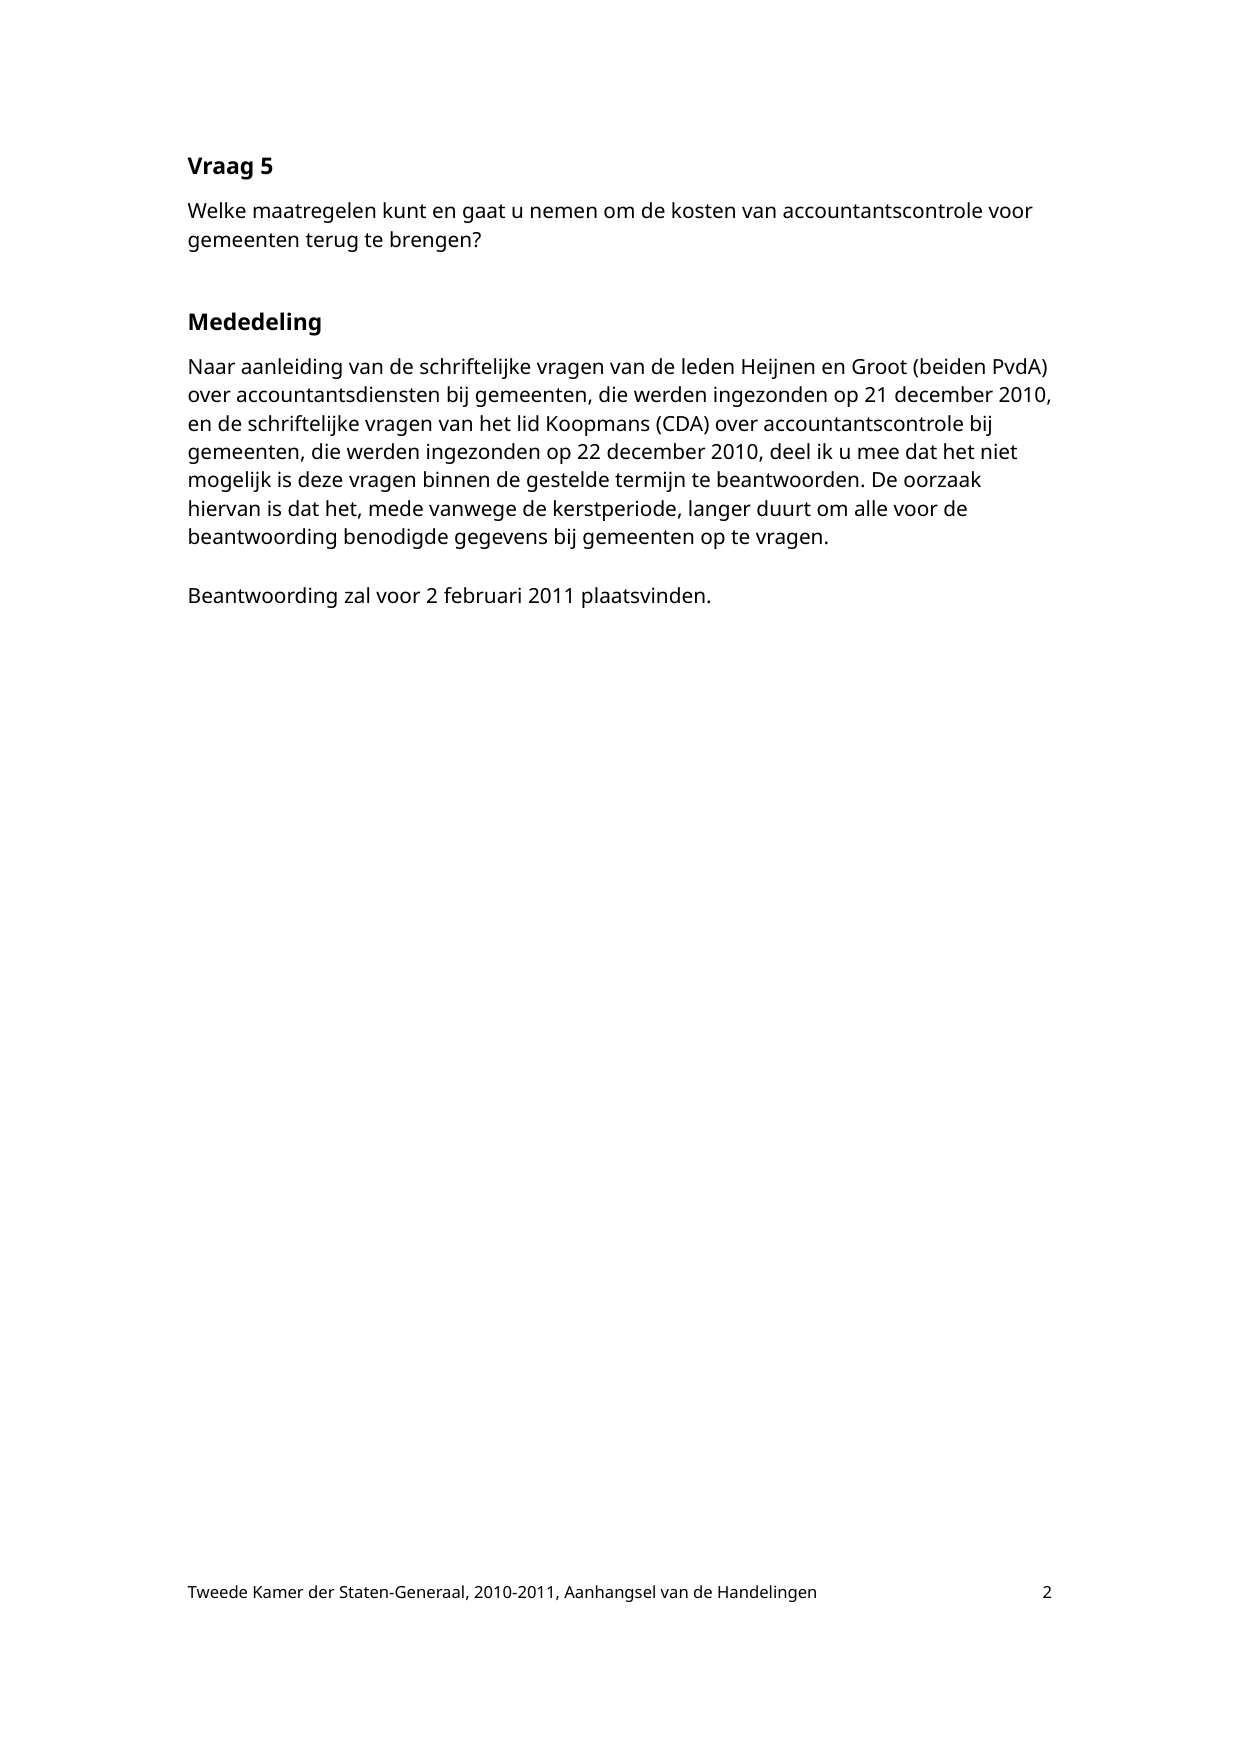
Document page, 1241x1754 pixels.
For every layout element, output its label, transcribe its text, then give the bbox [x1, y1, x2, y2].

text Welke maatregelen kunt en gaat u nemen om de kosten van accountantscontrole voor gemeenten terug te brengen? [187, 196, 1053, 253]
subtitle Mededeling [187, 306, 1053, 337]
text Beantwoording zal voor 2 februari 2011 plaatsvinden. [187, 581, 1053, 609]
text Naar aanleiding van de schriftelijke vragen van de leden Heijnen en Groot (beiden PvdA) over accountantsdiensten bij gemeenten, die werden ingezonden op 21 december 2010, en de schriftelijke vragen van het lid Koopmans (CDA) over accountantscontrole bij gemeenten, die werden ingezonden op 22 december 2010, deel ik u mee dat het niet mogelijk is deze vragen binnen de gestelde termijn te beantwoorden. De oorzaak hiervan is dat het, mede vanwege de kerstperiode, langer duurt om alle voor de beantwoording benodigde gegevens bij gemeenten op te vragen. [187, 352, 1053, 551]
subtitle Vraag 5 [187, 150, 1053, 181]
